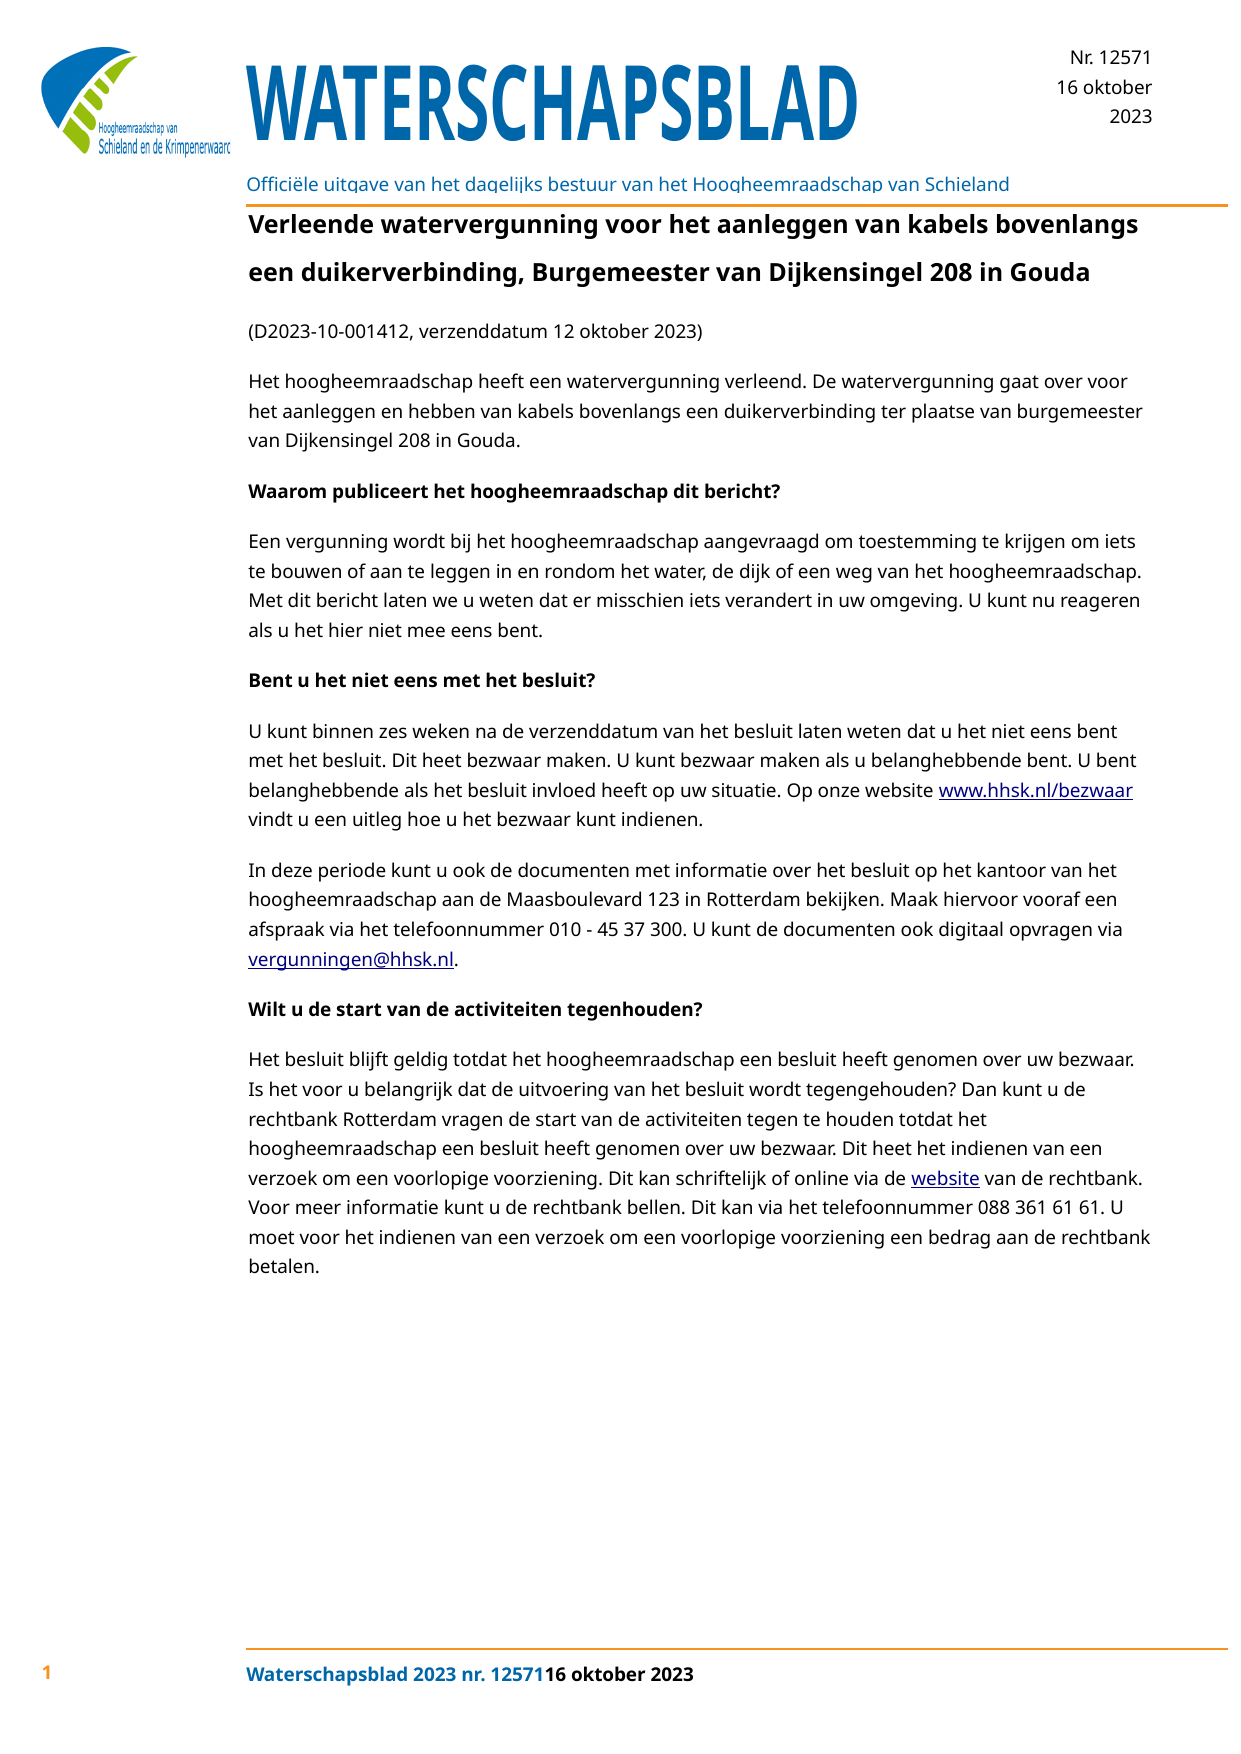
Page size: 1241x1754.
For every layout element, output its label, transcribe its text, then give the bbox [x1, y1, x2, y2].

text Wilt u de start van de activiteiten tegenhouden? [248, 996, 1152, 1022]
picture [41, 47, 231, 172]
text In deze periode kunt u ook de documenten met informatie over het besluit op het kantoor van het hoogheemraadschap aan de Maasboulevard 123 in Rotterdam bekijken. Maak hiervoor vooraf een afspraak via het telefoonnummer 010 - 45 37 300. U kunt de documenten ook digitaal opvragen via vergunningen@hhsk.nl. [248, 857, 1152, 972]
text Verleende watervergunning voor het aanleggen van kabels bovenlangs een duikerverbinding, Burgemeester van Dijkensingel 208 in Gouda [248, 207, 1152, 288]
text Waarom publiceert het hoogheemraadschap dit bericht? [248, 478, 1152, 504]
text Het hoogheemraadschap heeft een watervergunning verleend. De watervergunning gaat over voor het aanleggen en hebben van kabels bovenlangs een duikerverbinding ter plaatse van burgemeester van Dijkensingel 208 in Gouda. [248, 368, 1152, 453]
text U kunt binnen zes weken na de verzenddatum van het besluit laten weten dat u het niet eens bent met het besluit. Dit heet bezwaar maken. U kunt bezwaar maken als u belanghebbende bent. U bent belanghebbende als het besluit invloed heeft op uw situatie. Op onze website www.hhsk.nl/bezwaar vindt u een uitleg hoe u het bezwaar kunt indienen. [248, 718, 1152, 832]
text Bent u het niet eens met het besluit? [248, 667, 1152, 693]
text (D2023-10-001412, verzenddatum 12 oktober 2023) [248, 318, 1152, 344]
text Het besluit blijft geldig totdat het hoogheemraadschap een besluit heeft genomen over uw bezwaar. Is het voor u belangrijk dat de uitvoering van het besluit wordt tegengehouden? Dan kunt u de rechtbank Rotterdam vragen de start van de activiteiten tegen te houden totdat het hoogheemraadschap een besluit heeft genomen over uw bezwaar. Dit heet het indienen van een verzoek om een voorlopige voorziening. Dit kan schriftelijk of online via de website van de rechtbank. Voor meer informatie kunt u de rechtbank bellen. Dit kan via het telefoonnummer 088 361 61 61. U moet voor het indienen van een verzoek om een voorlopige voorziening een bedrag aan de rechtbank betalen. [248, 1047, 1152, 1279]
text Een vergunning wordt bij het hoogheemraadschap aangevraagd om toestemming te krijgen om iets te bouwen of aan te leggen in en rondom het water, de dijk of een weg van het hoogheemraadschap. Met dit bericht laten we u weten dat er misschien iets verandert in uw omgeving. U kunt nu reageren als u het hier niet mee eens bent. [248, 528, 1152, 643]
